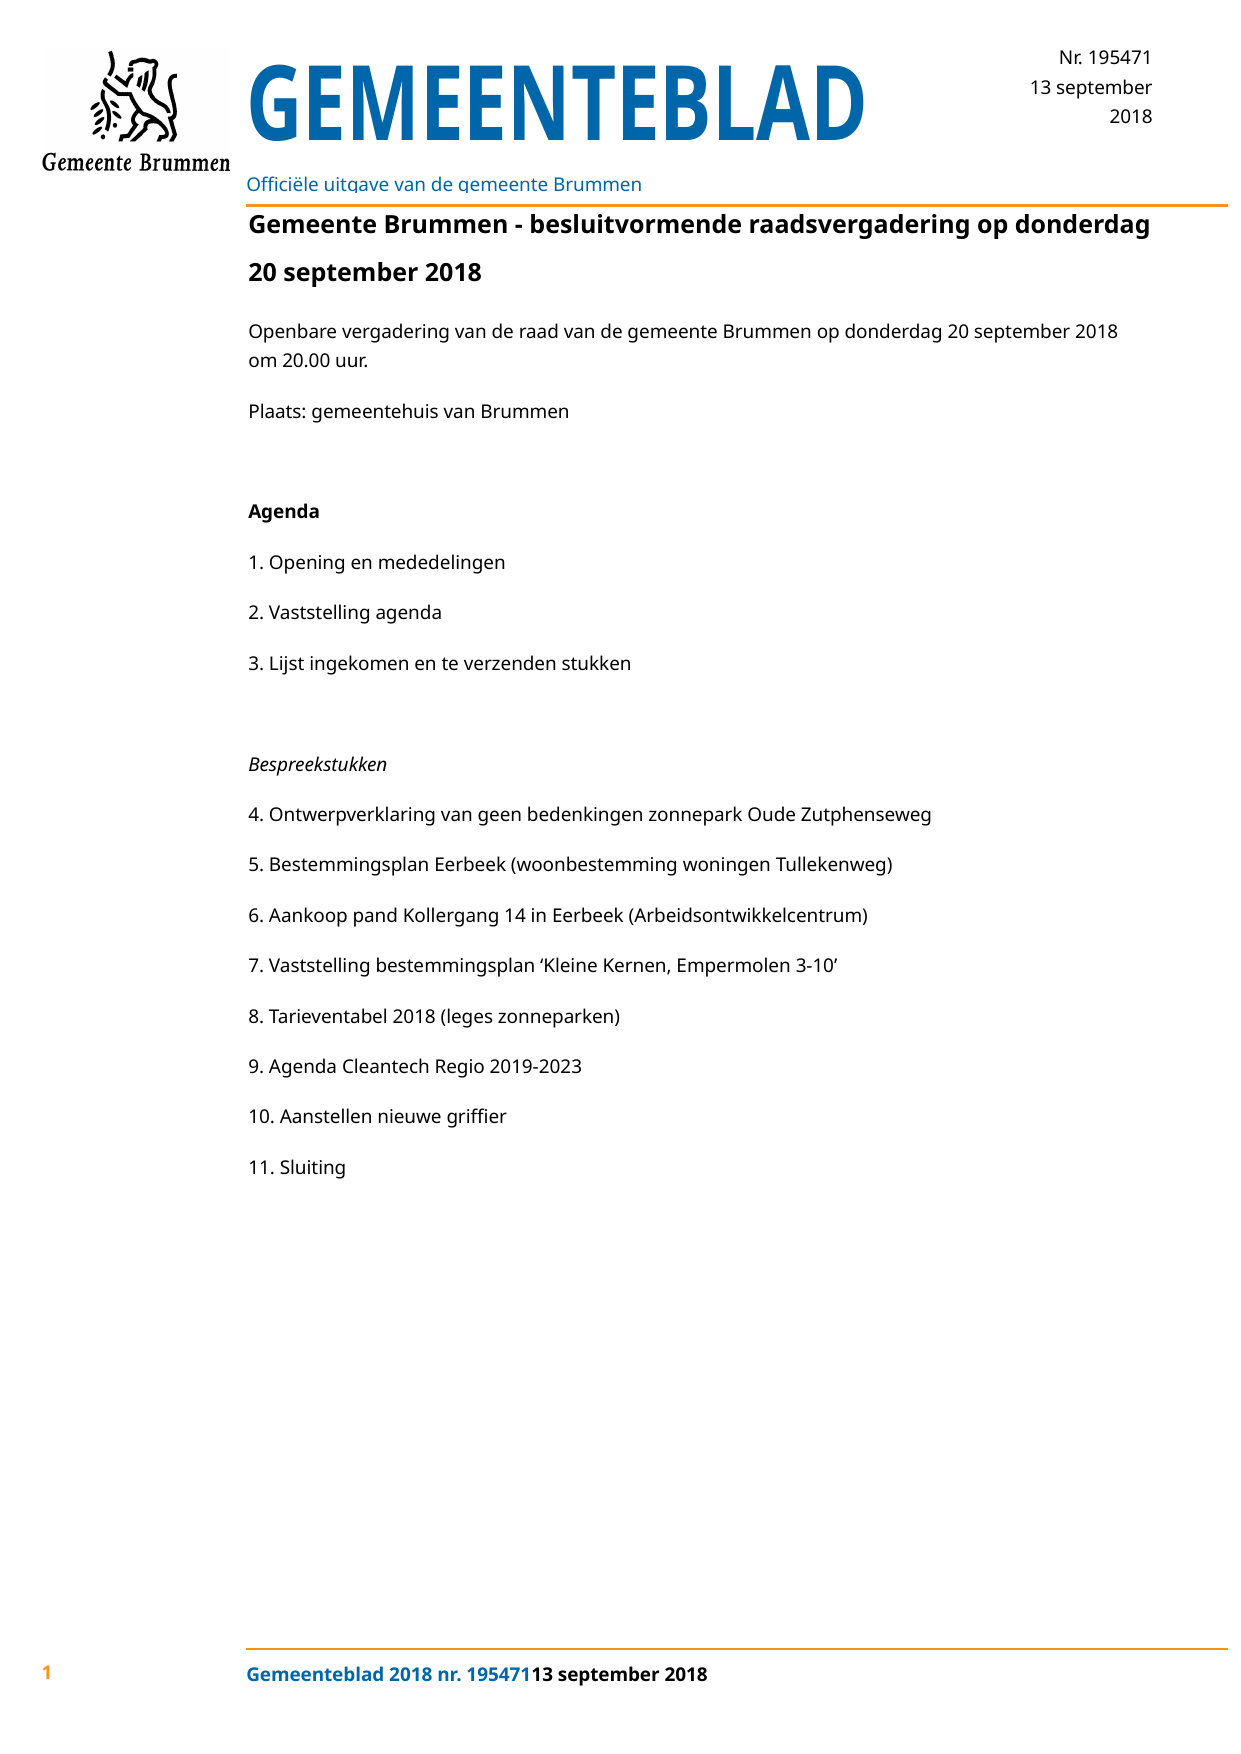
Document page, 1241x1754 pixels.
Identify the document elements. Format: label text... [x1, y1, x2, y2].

text 5. Bestemmingsplan Eerbeek (woonbestemming woningen Tullekenweg) [248, 852, 1152, 877]
text 1. Opening en mededelingen [248, 549, 1152, 575]
text 9. Agenda Cleantech Regio 2019-2023 [248, 1053, 1152, 1079]
text 10. Aanstellen nieuwe griffier [248, 1104, 1152, 1129]
text 2. Vaststelling agenda [248, 599, 1152, 625]
text Agenda [248, 499, 1152, 524]
text Plaats: gemeentehuis van Brummen [248, 398, 1152, 424]
picture [41, 47, 231, 172]
text 4. Ontwerpverklaring van geen bedenkingen zonnepark Oude Zutphenseweg [248, 801, 1152, 827]
text 3. Lijst ingekomen en te verzenden stukken [248, 650, 1152, 676]
text 6. Aankoop pand Kollergang 14 in Eerbeek (Arbeidsontwikkelcentrum) [248, 902, 1152, 928]
text 8. Tarieventabel 2018 (leges zonneparken) [248, 1003, 1152, 1029]
text Bespreekstukken [248, 751, 1152, 777]
text Gemeente Brummen - besluitvormende raadsvergadering op donderdag 20 september 2018 [248, 207, 1152, 288]
text 11. Sluiting [248, 1154, 1152, 1180]
text 7. Vaststelling bestemmingsplan ‘Kleine Kernen, Empermolen 3-10’ [248, 952, 1152, 978]
text Openbare vergadering van de raad van de gemeente Brummen op donderdag 20 september 2018 om 20.00 uur. [248, 318, 1152, 373]
